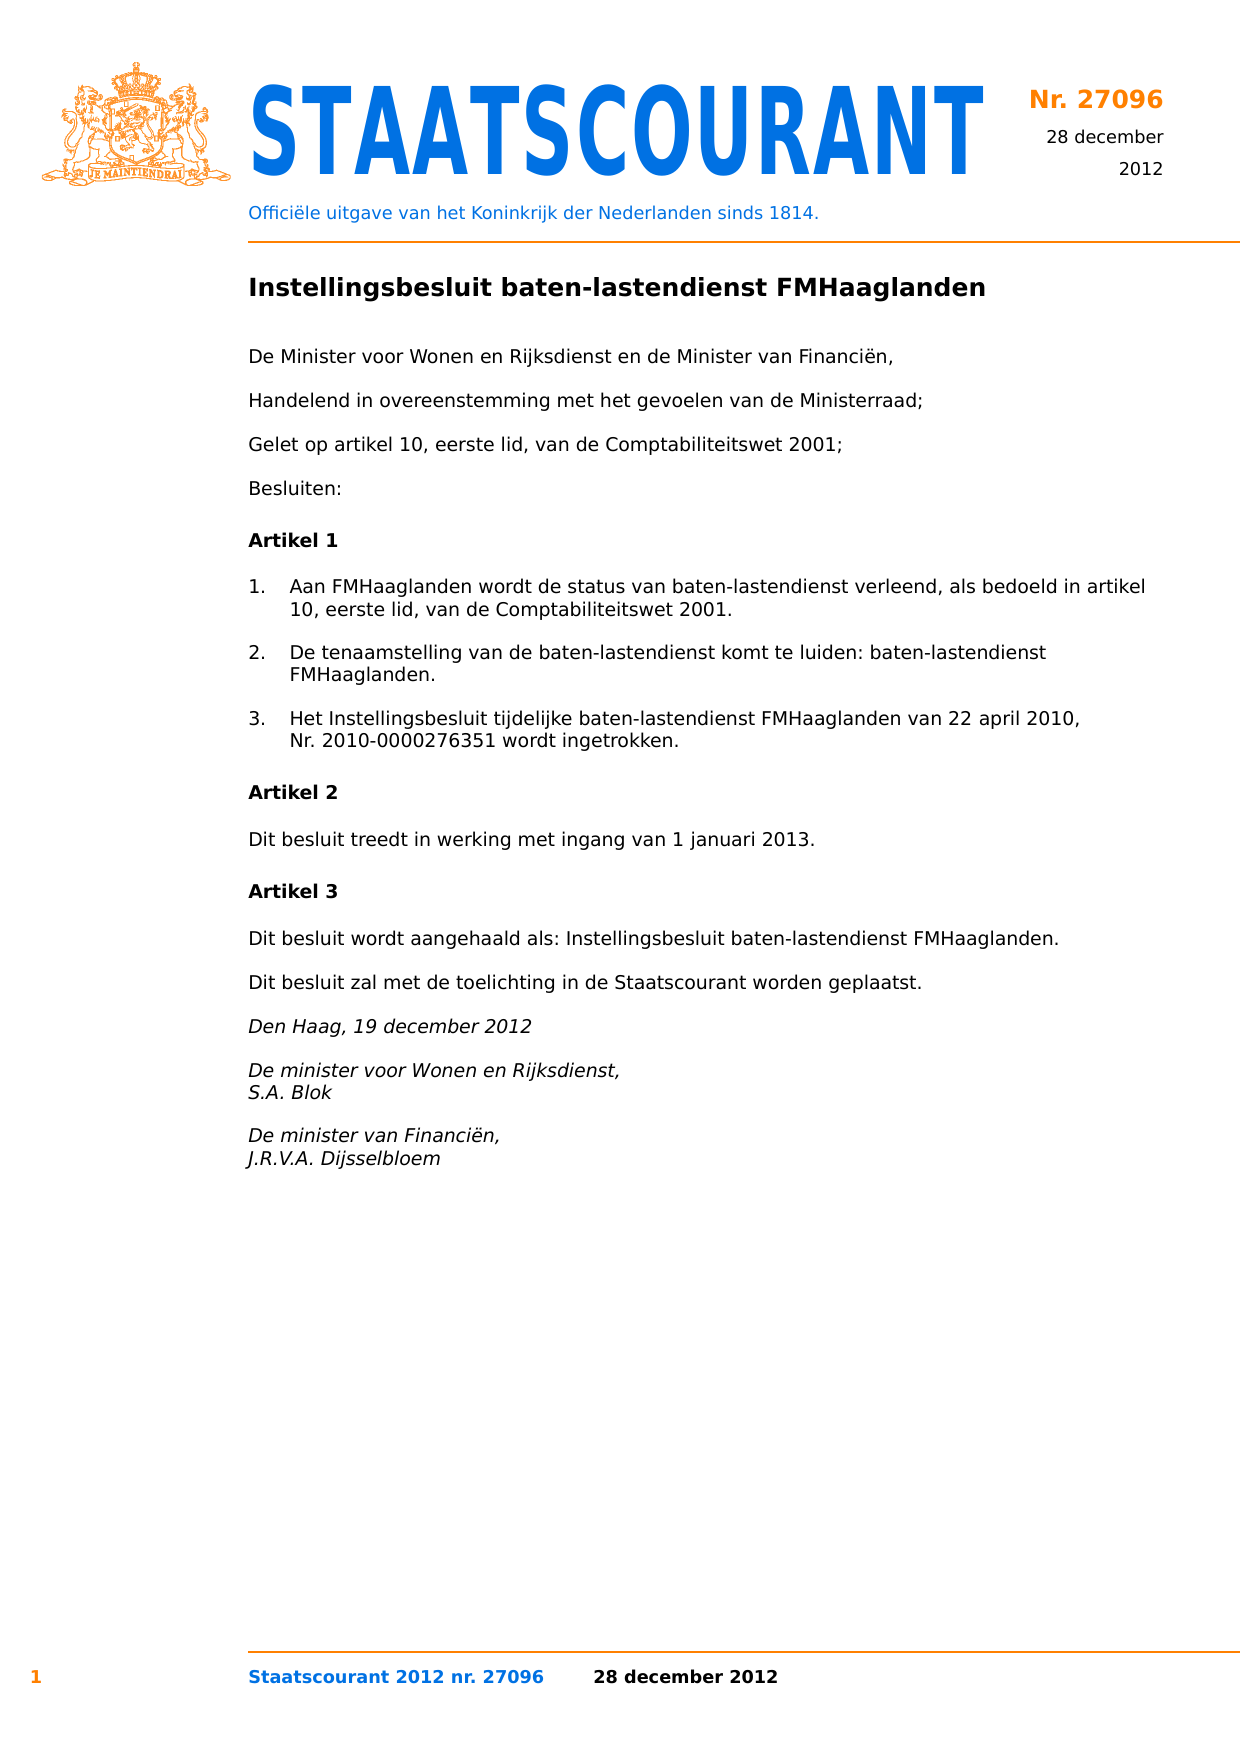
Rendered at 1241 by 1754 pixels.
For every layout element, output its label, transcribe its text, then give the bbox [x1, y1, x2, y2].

text Gelet op artikel 10, eerste lid, van de Comptabiliteitswet 2001; [248, 434, 1163, 456]
text Dit besluit zal met de toelichting in de Staatscourant worden geplaatst. [248, 972, 1163, 994]
text Handelend in overeenstemming met het gevoelen van de Ministerraad; [248, 390, 1163, 412]
text De Minister voor Wonen en Rijksdienst en de Minister van Financiën, [248, 346, 1163, 368]
table_cell 28 december [998, 121, 1240, 153]
text Den Haag, 19 december 2012 [248, 1016, 1163, 1038]
table_header [25, 62, 248, 241]
subtitle Artikel 1 [248, 529, 1163, 551]
text De minister voor Wonen en Rijksdienst, S.A. Blok [248, 1059, 1163, 1103]
subtitle Artikel 2 [248, 782, 1163, 804]
text De minister van Financiën, J.R.V.A. Dijsselbloem [248, 1125, 1163, 1169]
text 3. Het Instellingsbesluit tijdelijke baten-lastendienst FMHaaglanden van 22 april 2010, Nr. 2010-0000276351 wordt ingetrokken. [248, 708, 1163, 752]
table_header STAATSCOURANT [248, 62, 998, 203]
text Besluiten: [248, 477, 1163, 499]
text 1. Aan FMHaaglanden wordt de status van baten-lastendienst verleend, als bedoeld in artikel 10, eerste lid, van de Comptabiliteitswet 2001. [248, 576, 1163, 620]
subtitle Instellingsbesluit baten-lastendienst FMHaaglanden [248, 273, 1163, 302]
text Dit besluit wordt aangehaald als: Instellingsbesluit baten-lastendienst FMHaaglanden. [248, 928, 1163, 950]
subtitle Artikel 3 [248, 881, 1163, 903]
picture [41, 62, 231, 186]
table_cell Officiële uitgave van het Koninkrijk der Nederlanden sinds 1814. [248, 203, 1240, 241]
table_header Nr. 27096 [998, 62, 1240, 121]
table_cell 2012 [998, 153, 1240, 203]
text 2. De tenaamstelling van de baten-lastendienst komt te luiden: baten-lastendienst FMHaaglanden. [248, 642, 1163, 686]
text Dit besluit treedt in werking met ingang van 1 januari 2013. [248, 829, 1163, 851]
